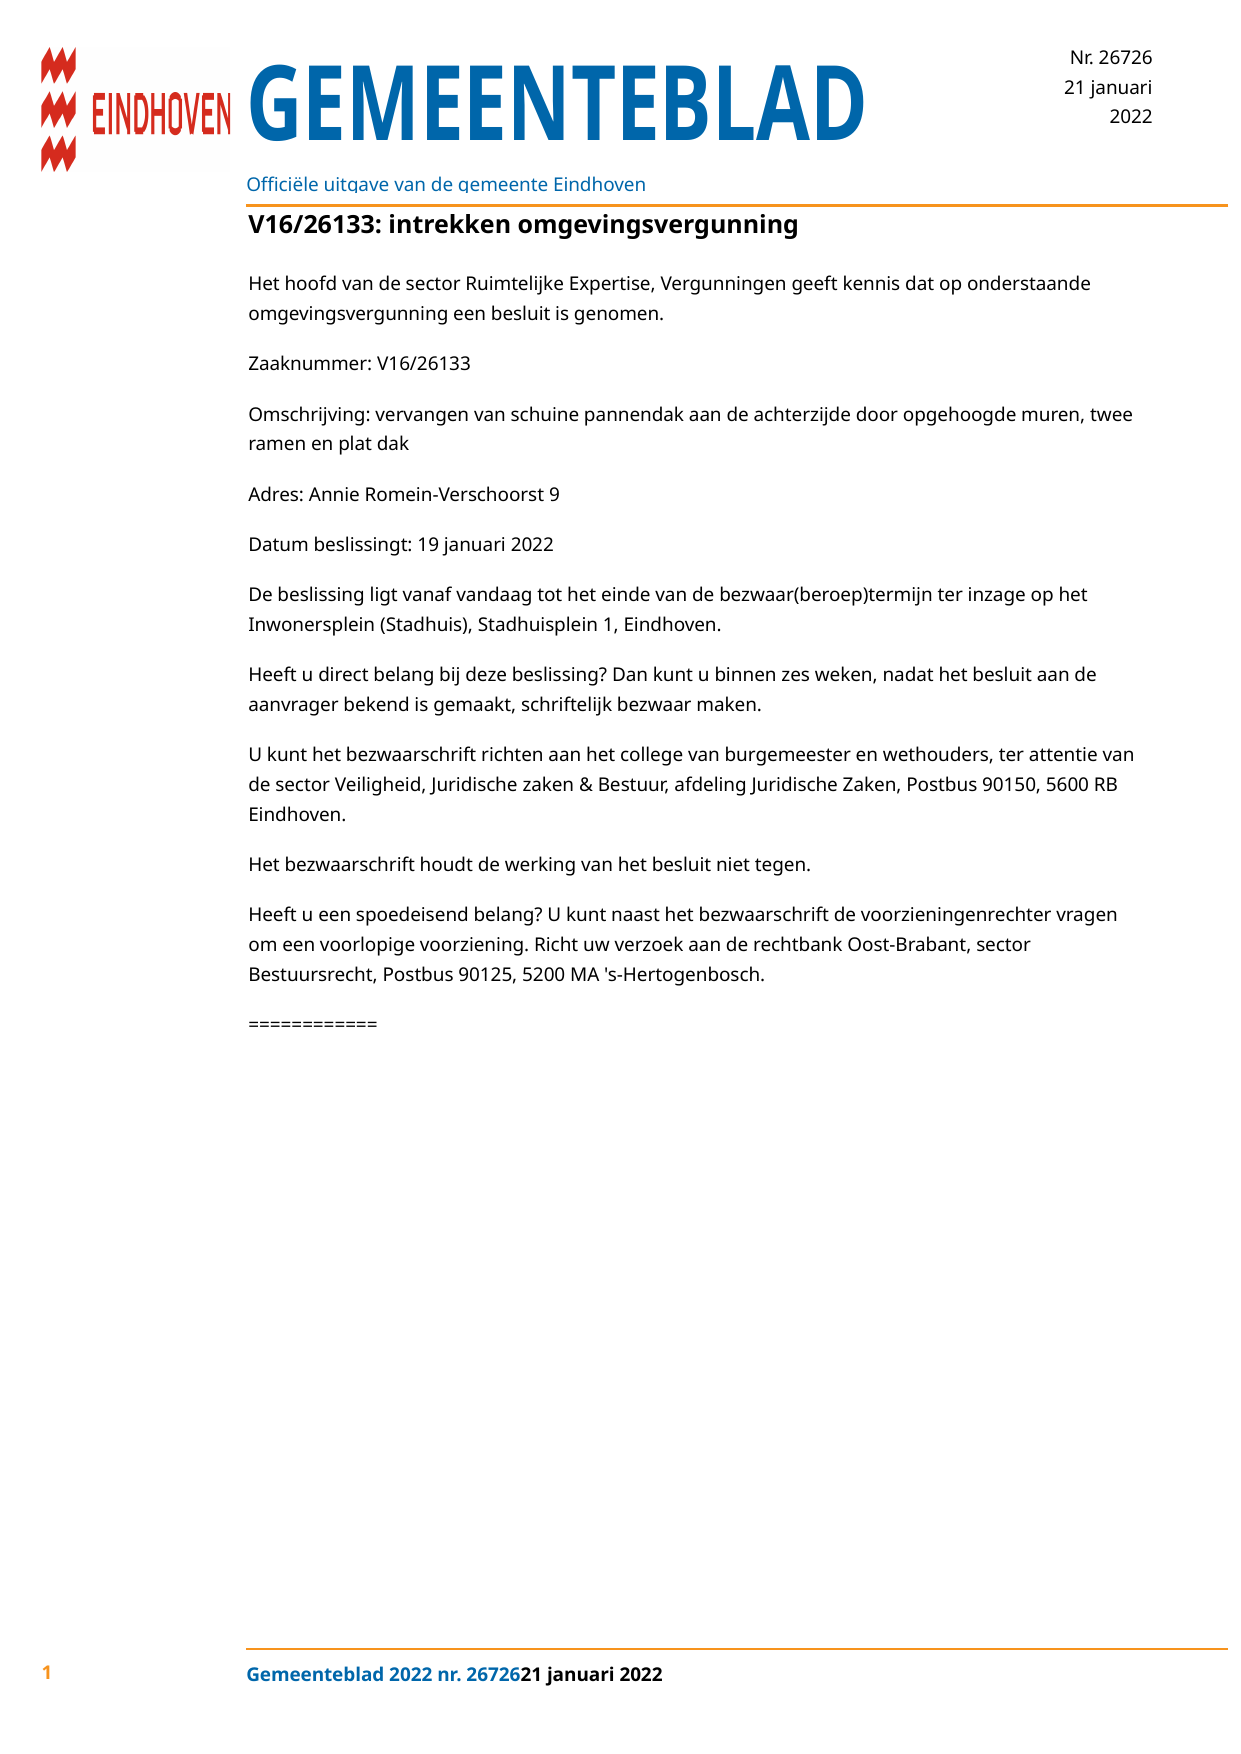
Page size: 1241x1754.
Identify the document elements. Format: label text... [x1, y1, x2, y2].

text Heeft u een spoedeisend belang? U kunt naast het bezwaarschrift de voorzieningenrechter vragen om een voorlopige voorziening. Richt uw verzoek aan de rechtbank Oost-Brabant, sector Bestuursrecht, Postbus 90125, 5200 MA 's-Hertogenbosch. [248, 902, 1152, 986]
text Zaaknummer: V16/26133 [248, 350, 1152, 376]
picture [41, 47, 231, 172]
text V16/26133: intrekken omgevingsvergunning [248, 207, 1152, 241]
text U kunt het bezwaarschrift richten aan het college van burgemeester en wethouders, ter attentie van de sector Veiligheid, Juridische zaken & Bestuur, afdeling Juridische Zaken, Postbus 90150, 5600 RB Eindhoven. [248, 742, 1152, 826]
text Het hoofd van de sector Ruimtelijke Expertise, Vergunningen geeft kennis dat op onderstaande omgevingsvergunning een besluit is genomen. [248, 270, 1152, 326]
text De beslissing ligt vanaf vandaag tot het einde van de bezwaar(beroep)termijn ter inzage op het Inwonersplein (Stadhuis), Stadhuisplein 1, Eindhoven. [248, 582, 1152, 637]
text Het bezwaarschrift houdt de werking van het besluit niet tegen. [248, 851, 1152, 877]
text Omschrijving: vervangen van schuine pannendak aan de achterzijde door opgehoogde muren, twee ramen en plat dak [248, 401, 1152, 456]
text Datum beslissingt: 19 januari 2022 [248, 531, 1152, 557]
text ============ [248, 1011, 1152, 1037]
text Heeft u direct belang bij deze beslissing? Dan kunt u binnen zes weken, nadat het besluit aan de aanvrager bekend is gemaakt, schriftelijk bezwaar maken. [248, 662, 1152, 717]
text Adres: Annie Romein-Verschoorst 9 [248, 481, 1152, 506]
